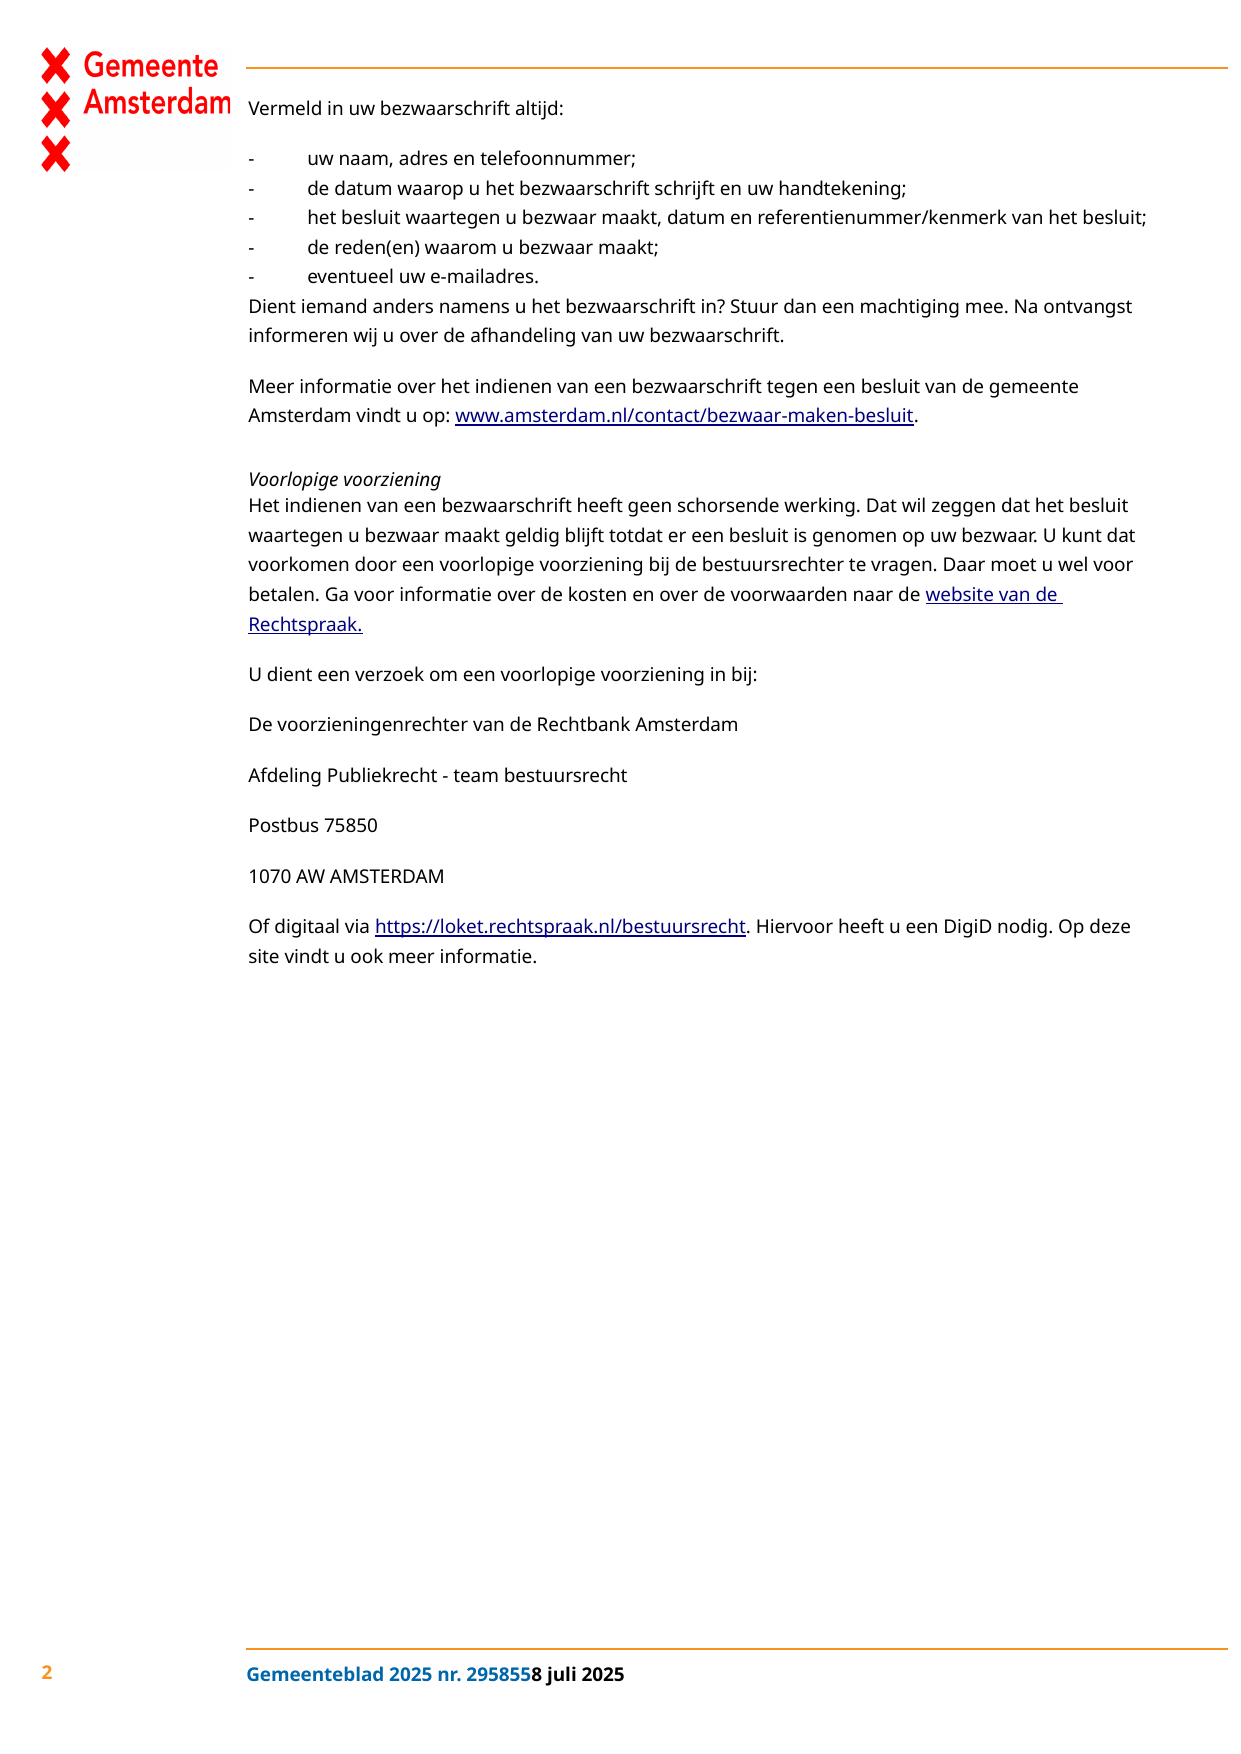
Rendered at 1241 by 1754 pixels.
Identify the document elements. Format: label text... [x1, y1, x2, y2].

picture [41, 47, 231, 172]
text Dient iemand anders namens u het bezwaarschrift in? Stuur dan een machtiging mee. Na ontvangst informeren wij u over de afhandeling van uw bezwaarschrift. [248, 293, 1152, 348]
text Of digitaal via https://loket.rechtspraak.nl/bestuursrecht. Hiervoor heeft u een DigiD nodig. Op deze site vindt u ook meer informatie. [248, 913, 1152, 968]
list het besluit waartegen u bezwaar maakt, datum en referentienummer/kenmerk van het besluit; [248, 204, 1152, 230]
text U dient een verzoek om een voorlopige voorziening in bij: [248, 661, 1152, 687]
list uw naam, adres en telefoonnummer; [248, 145, 1152, 171]
text Postbus 75850 [248, 812, 1152, 838]
text Het indienen van een bezwaarschrift heeft geen schorsende werking. Dat wil zeggen dat het besluit waartegen u bezwaar maakt geldig blijft totdat er een besluit is genomen op uw bezwaar. U kunt dat voorkomen door een voorlopige voorziening bij de bestuursrechter te vragen. Daar moet u wel voor betalen. Ga voor informatie over de kosten en over de voorwaarden naar de website van de Rechtspraak. [248, 492, 1152, 636]
text Afdeling Publiekrecht - team bestuursrecht [248, 762, 1152, 788]
text Meer informatie over het indienen van een bezwaarschrift tegen een besluit van de gemeente Amsterdam vindt u op: www.amsterdam.nl/contact/bezwaar-maken-besluit. [248, 373, 1152, 428]
text Voorlopige voorziening [248, 467, 1152, 492]
text De voorzieningenrechter van de Rechtbank Amsterdam [248, 712, 1152, 737]
list de datum waarop u het bezwaarschrift schrijft en uw handtekening; [248, 175, 1152, 201]
list de reden(en) waarom u bezwaar maakt; [248, 234, 1152, 260]
text 1070 AW AMSTERDAM [248, 863, 1152, 888]
list eventueel uw e-mailadres. [248, 263, 1152, 289]
text Vermeld in uw bezwaarschrift altijd: [248, 95, 1152, 121]
